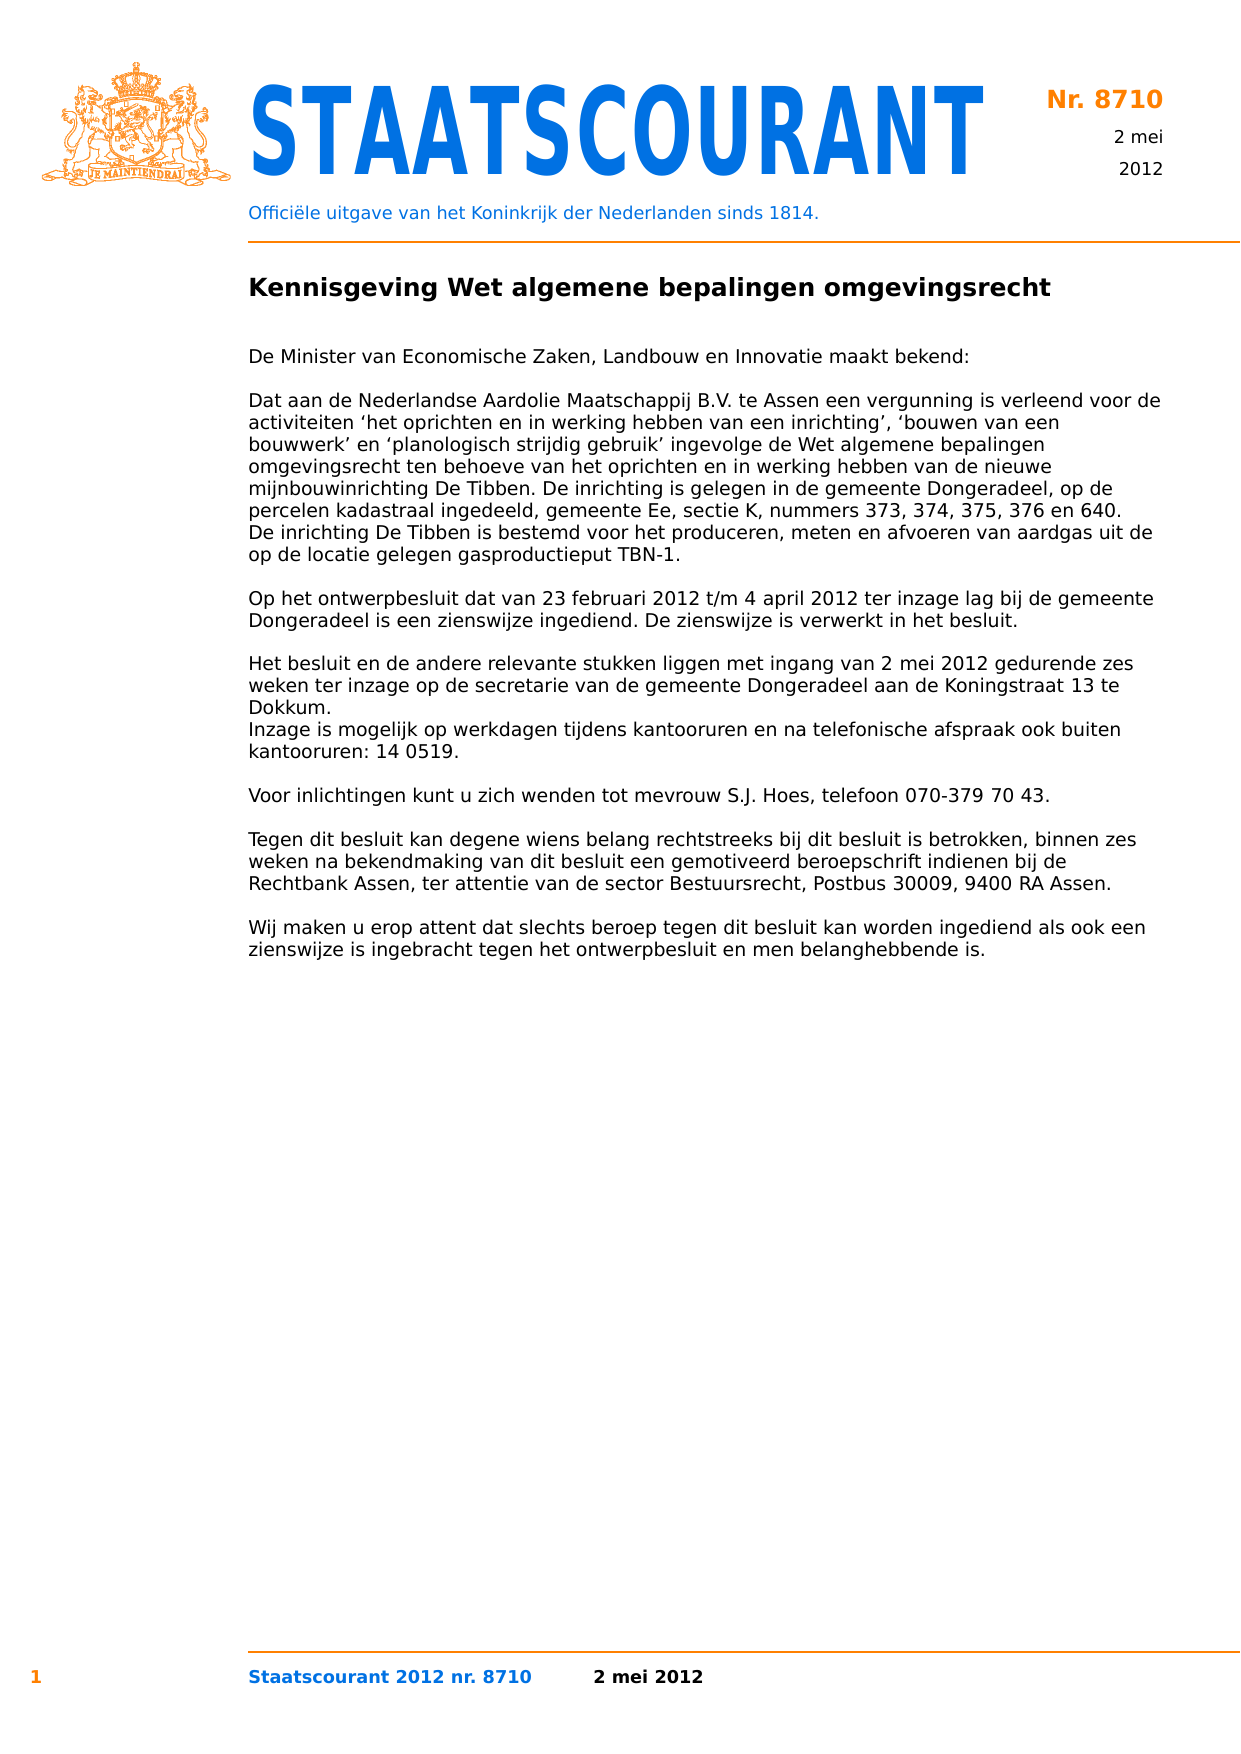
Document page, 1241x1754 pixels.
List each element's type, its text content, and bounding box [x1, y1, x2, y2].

text Op het ontwerpbesluit dat van 23 februari 2012 t/m 4 april 2012 ter inzage lag bij de gemeente Dongeradeel is een zienswijze ingediend. De zienswijze is verwerkt in het besluit. [248, 587, 1163, 631]
text Inzage is mogelijk op werkdagen tijdens kantooruren en na telefonische afspraak ook buiten kantooruren: 14 0519. [248, 719, 1163, 763]
table_header STAATSCOURANT [248, 62, 998, 203]
subtitle Kennisgeving Wet algemene bepalingen omgevingsrecht [248, 273, 1163, 302]
text Dat aan de Nederlandse Aardolie Maatschappij B.V. te Assen een vergunning is verleend voor de activiteiten ‘het oprichten en in werking hebben van een inrichting’, ‘bouwen van een bouwwerk’ en ‘planologisch strijdig gebruik’ ingevolge de Wet algemene bepalingen omgevingsrecht ten behoeve van het oprichten en in werking hebben van de nieuwe mijnbouwinrichting De Tibben. De inrichting is gelegen in de gemeente Dongeradeel, op de percelen kadastraal ingedeeld, gemeente Ee, sectie K, nummers 373, 374, 375, 376 en 640. [248, 390, 1163, 522]
text Het besluit en de andere relevante stukken liggen met ingang van 2 mei 2012 gedurende zes weken ter inzage op de secretarie van de gemeente Dongeradeel aan de Koningstraat 13 te Dokkum. [248, 653, 1163, 719]
table_cell Officiële uitgave van het Koninkrijk der Nederlanden sinds 1814. [248, 203, 1240, 241]
text De Minister van Economische Zaken, Landbouw en Innovatie maakt bekend: [248, 346, 1163, 368]
table_header Nr. 8710 [998, 62, 1240, 121]
table_cell 2012 [998, 153, 1240, 203]
text Tegen dit besluit kan degene wiens belang rechtstreeks bij dit besluit is betrokken, binnen zes weken na bekendmaking van dit besluit een gemotiveerd beroepschrift indienen bij de Rechtbank Assen, ter attentie van de sector Bestuursrecht, Postbus 30009, 9400 RA Assen. [248, 829, 1163, 895]
text De inrichting De Tibben is bestemd voor het produceren, meten en afvoeren van aardgas uit de op de locatie gelegen gasproductieput TBN-1. [248, 522, 1163, 566]
text Voor inlichtingen kunt u zich wenden tot mevrouw S.J. Hoes, telefoon 070-379 70 43. [248, 785, 1163, 807]
table_header [25, 62, 248, 241]
text Wij maken u erop attent dat slechts beroep tegen dit besluit kan worden ingediend als ook een zienswijze is ingebracht tegen het ontwerpbesluit en men belanghebbende is. [248, 917, 1163, 961]
table_cell 2 mei [998, 121, 1240, 153]
picture [41, 62, 231, 186]
